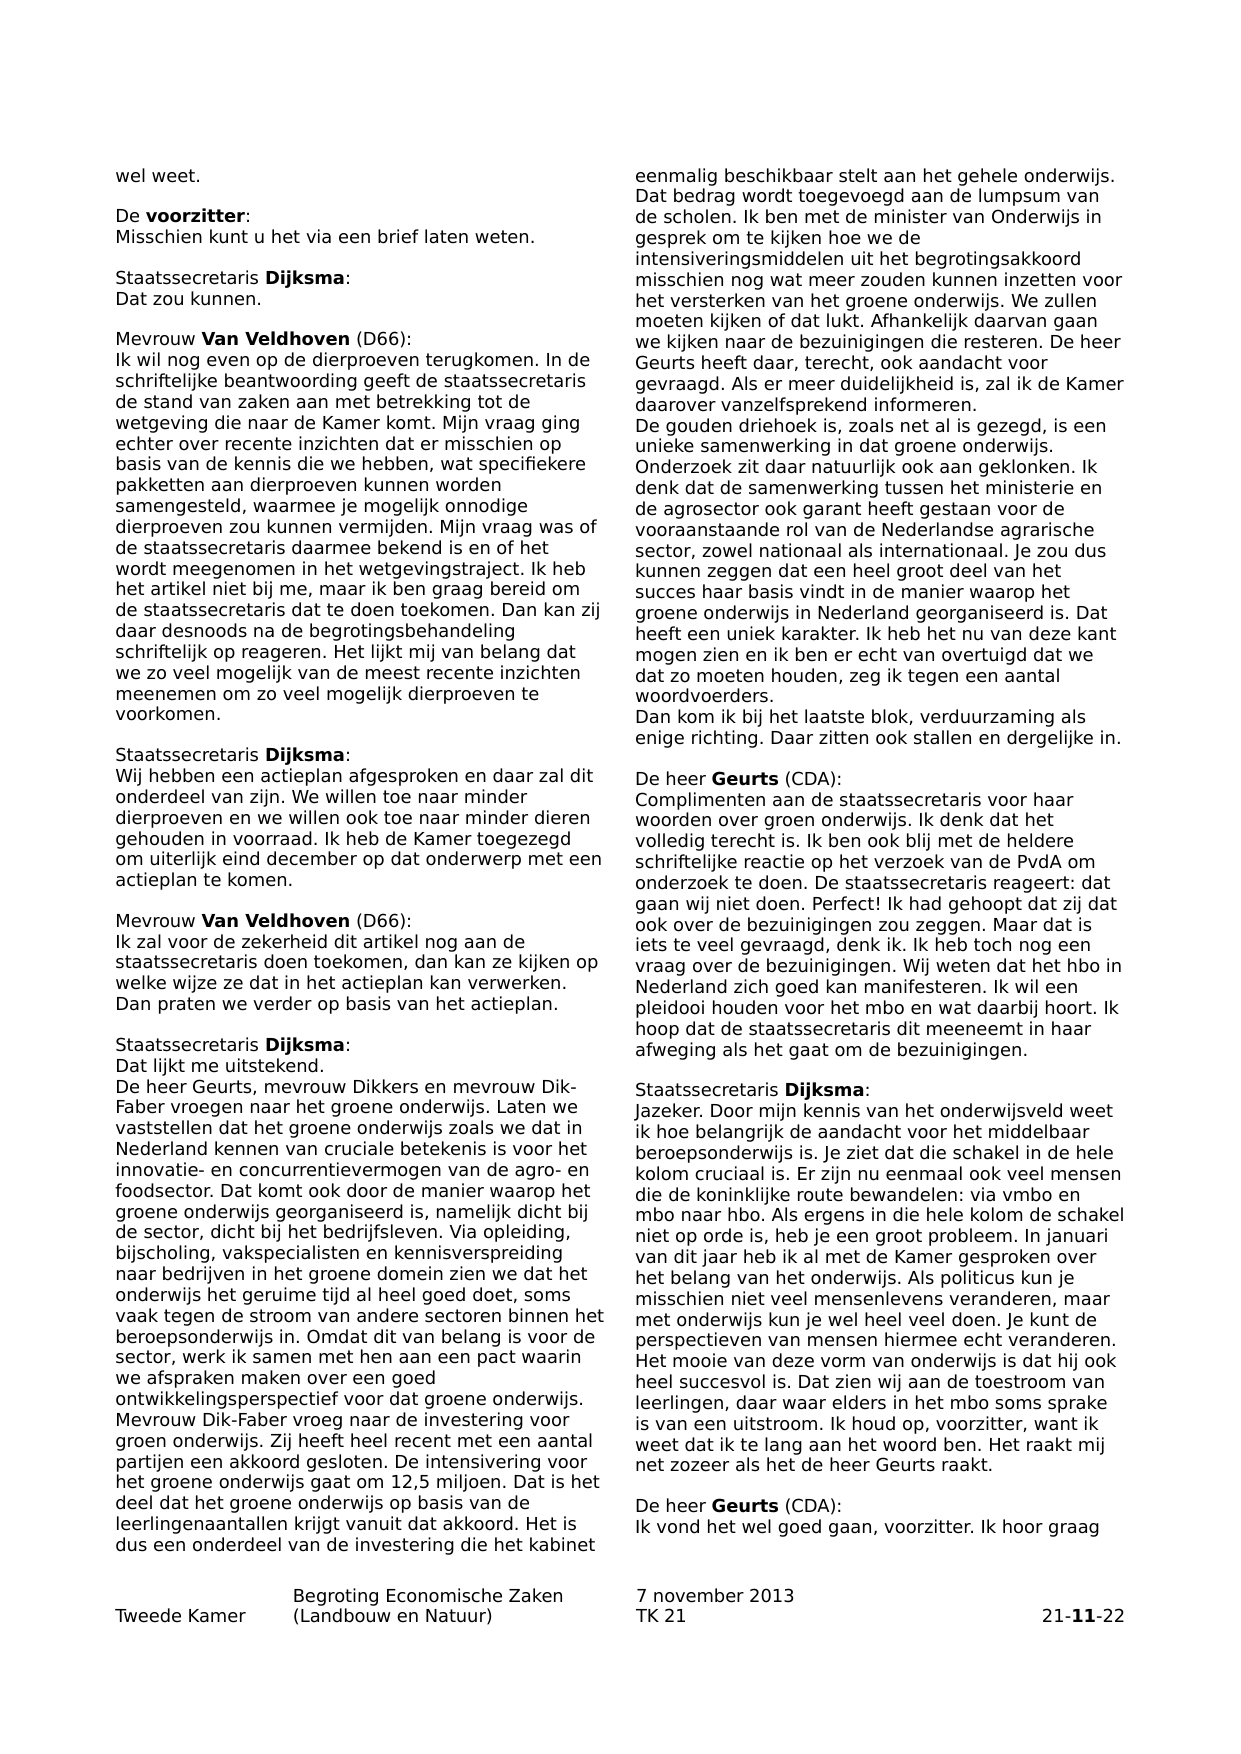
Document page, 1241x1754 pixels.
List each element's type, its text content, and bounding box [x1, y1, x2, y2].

text Mevrouw Van Veldhoven (D66): [115, 911, 605, 931]
text Misschien kunt u het via een brief laten weten. [115, 227, 605, 248]
text Complimenten aan de staatssecretaris voor haar woorden over groen onderwijs. Ik denk dat het volledig terecht is. Ik ben ook blij met de heldere schriftelijke reactie op het verzoek van de PvdA om onderzoek te doen. De staatssecretaris reageert: dat gaan wij niet doen. Perfect! Ik had gehoopt dat zij dat ook over de bezuinigingen zou zeggen. Maar dat is iets te veel gevraagd, denk ik. Ik heb toch nog een vraag over de bezuinigingen. Wij weten dat het hbo in Nederland zich goed kan manifesteren. Ik wil een pleidooi houden voor het mbo en wat daarbij hoort. Ik hoop dat de staatssecretaris dit meeneemt in haar afweging als het gaat om de bezuinigingen. [635, 789, 1125, 1060]
text Ik vond het wel goed gaan, voorzitter. Ik hoor graag [635, 1517, 1125, 1537]
text eenmalig beschikbaar stelt aan het gehele onderwijs. Dat bedrag wordt toegevoegd aan de lumpsum van de scholen. Ik ben met de minister van Onderwijs in gesprek om te kijken hoe we de intensiveringsmiddelen uit het begrotingsakkoord misschien nog wat meer zouden kunnen inzetten voor het versterken van het groene onderwijs. We zullen moeten kijken of dat lukt. Afhankelijk daarvan gaan we kijken naar de bezuinigingen die resteren. De heer Geurts heeft daar, terecht, ook aandacht voor gevraagd. Als er meer duidelijkheid is, zal ik de Kamer daarover vanzelfsprekend informeren. [635, 165, 1125, 415]
text Dat lijkt me uitstekend. [115, 1056, 605, 1076]
text Jazeker. Door mijn kennis van het onderwijsveld weet ik hoe belangrijk de aandacht voor het middelbaar beroepsonderwijs is. Je ziet dat die schakel in de hele kolom cruciaal is. Er zijn nu eenmaal ook veel mensen die de koninklijke route bewandelen: via vmbo en mbo naar hbo. Als ergens in die hele kolom de schakel niet op orde is, heb je een groot probleem. In januari van dit jaar heb ik al met de Kamer gesproken over het belang van het onderwijs. Als politicus kun je misschien niet veel mensenlevens veranderen, maar met onderwijs kun je wel heel veel doen. Je kunt de perspectieven van mensen hiermee echt veranderen. Het mooie van deze vorm van onderwijs is dat hij ook heel succesvol is. Dat zien wij aan de toestroom van leerlingen, daar waar elders in het mbo soms sprake is van een uitstroom. Ik houd op, voorzitter, want ik weet dat ik te lang aan het woord ben. Het raakt mij net zozeer als het de heer Geurts raakt. [635, 1101, 1125, 1476]
text Staatssecretaris Dijksma: [115, 745, 605, 766]
text De voorzitter: [115, 206, 605, 227]
text wel weet. [115, 165, 605, 186]
text Staatssecretaris Dijksma: [115, 1035, 605, 1056]
text De heer Geurts (CDA): [635, 1496, 1125, 1517]
text De gouden driehoek is, zoals net al is gezegd, is een unieke samenwerking in dat groene onderwijs. Onderzoek zit daar natuurlijk ook aan geklonken. Ik denk dat de samenwerking tussen het ministerie en de agrosector ook garant heeft gestaan voor de vooraanstaande rol van de Nederlandse agrarische sector, zowel nationaal als internationaal. Je zou dus kunnen zeggen dat een heel groot deel van het succes haar basis vindt in de manier waarop het groene onderwijs in Nederland georganiseerd is. Dat heeft een uniek karakter. Ik heb het nu van deze kant mogen zien en ik ben er echt van overtuigd dat we dat zo moeten houden, zeg ik tegen een aantal woordvoerders. [635, 415, 1125, 707]
text Dat zou kunnen. [115, 288, 605, 309]
text Mevrouw Dik-Faber vroeg naar de investering voor groen onderwijs. Zij heeft heel recent met een aantal partijen een akkoord gesloten. De intensivering voor het groene onderwijs gaat om 12,5 miljoen. Dat is het deel dat het groene onderwijs op basis van de leerlingenaantallen krijgt vanuit dat akkoord. Het is dus een onderdeel van de investering die het kabinet [115, 1410, 605, 1556]
text Ik wil nog even op de dierproeven terugkomen. In de schriftelijke beantwoording geeft de staatssecretaris de stand van zaken aan met betrekking tot de wetgeving die naar de Kamer komt. Mijn vraag ging echter over recente inzichten dat er misschien op basis van de kennis die we hebben, wat specifiekere pakketten aan dierproeven kunnen worden samengesteld, waarmee je mogelijk onnodige dierproeven zou kunnen vermijden. Mijn vraag was of de staatssecretaris daarmee bekend is en of het wordt meegenomen in het wetgevingstraject. Ik heb het artikel niet bij me, maar ik ben graag bereid om de staatssecretaris dat te doen toekomen. Dan kan zij daar desnoods na de begrotingsbehandeling schriftelijk op reageren. Het lijkt mij van belang dat we zo veel mogelijk van de meest recente inzichten meenemen om zo veel mogelijk dierproeven te voorkomen. [115, 350, 605, 725]
text Staatssecretaris Dijksma: [635, 1080, 1125, 1101]
text De heer Geurts, mevrouw Dikkers en mevrouw Dik-Faber vroegen naar het groene onderwijs. Laten we vaststellen dat het groene onderwijs zoals we dat in Nederland kennen van cruciale betekenis is voor het innovatie- en concurrentievermogen van de agro- en foodsector. Dat komt ook door de manier waarop het groene onderwijs georganiseerd is, namelijk dicht bij de sector, dicht bij het bedrijfsleven. Via opleiding, bijscholing, vakspecialisten en kennisverspreiding naar bedrijven in het groene domein zien we dat het onderwijs het geruime tijd al heel goed doet, soms vaak tegen de stroom van andere sectoren binnen het beroepsonderwijs in. Omdat dit van belang is voor de sector, werk ik samen met hen aan een pact waarin we afspraken maken over een goed ontwikkelingsperspectief voor dat groene onderwijs. [115, 1076, 605, 1410]
text Ik zal voor de zekerheid dit artikel nog aan de staatssecretaris doen toekomen, dan kan ze kijken op welke wijze ze dat in het actieplan kan verwerken. Dan praten we verder op basis van het actieplan. [115, 931, 605, 1015]
text Dan kom ik bij het laatste blok, verduurzaming als enige richting. Daar zitten ook stallen en dergelijke in. [635, 707, 1125, 749]
text Staatssecretaris Dijksma: [115, 268, 605, 288]
text De heer Geurts (CDA): [635, 769, 1125, 789]
text Wij hebben een actieplan afgesproken en daar zal dit onderdeel van zijn. We willen toe naar minder dierproeven en we willen ook toe naar minder dieren gehouden in voorraad. Ik heb de Kamer toegezegd om uiterlijk eind december op dat onderwerp met een actieplan te komen. [115, 766, 605, 891]
text Mevrouw Van Veldhoven (D66): [115, 329, 605, 350]
